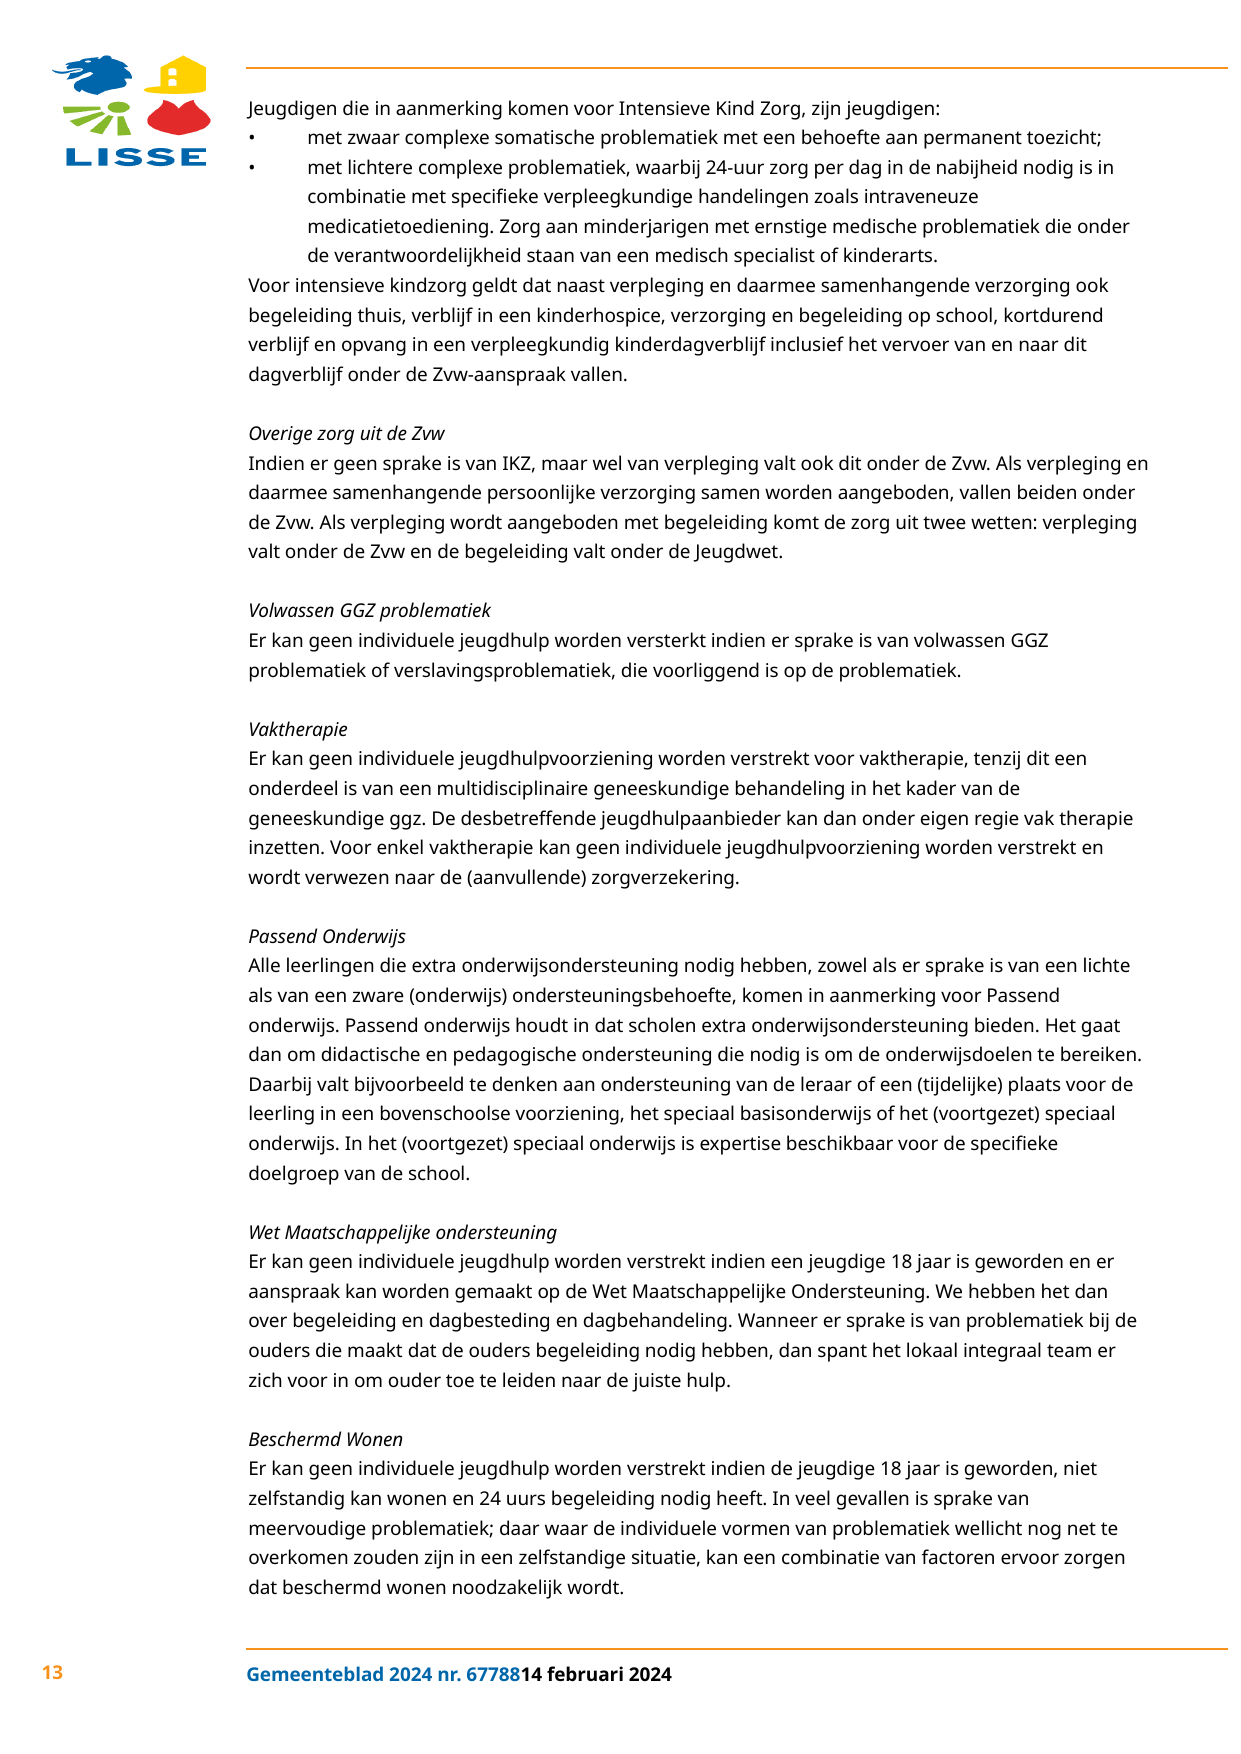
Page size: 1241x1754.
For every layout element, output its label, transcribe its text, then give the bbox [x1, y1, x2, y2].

list met zwaar complexe somatische problematiek met een behoefte aan permanent toezicht; [248, 124, 1152, 150]
text Wet Maatschappelijke ondersteuning [248, 1219, 1152, 1245]
text Vaktherapie [248, 716, 1152, 742]
text Voor intensieve kindzorg geldt dat naast verpleging en daarmee samenhangende verzorging ook begeleiding thuis, verblijf in een kinderhospice, verzorging en begeleiding op school, kortdurend verblijf en opvang in een verpleegkundig kinderdagverblijf inclusief het vervoer van en naar dit dagverblijf onder de Zvw-aanspraak vallen. [248, 272, 1152, 387]
list met lichtere complexe problematiek, waarbij 24-uur zorg per dag in de nabijheid nodig is in combinatie met specifieke verpleegkundige handelingen zoals intraveneuze medicatietoediening. Zorg aan minderjarigen met ernstige medische problematiek die onder de verantwoordelijkheid staan van een medisch specialist of kinderarts. [248, 154, 1152, 268]
text Alle leerlingen die extra onderwijsondersteuning nodig hebben, zowel als er sprake is van een lichte als van een zware (onderwijs) ondersteuningsbehoefte, komen in aanmerking voor Passend onderwijs. Passend onderwijs houdt in dat scholen extra onderwijsondersteuning bieden. Het gaat dan om didactische en pedagogische ondersteuning die nodig is om de onderwijsdoelen te bereiken. Daarbij valt bijvoorbeeld te denken aan ondersteuning van de leraar of een (tijdelijke) plaats voor de leerling in een bovenschoolse voorziening, het speciaal basisonderwijs of het (voortgezet) speciaal onderwijs. In het (voortgezet) speciaal onderwijs is expertise beschikbaar voor de specifieke doelgroep van de school. [248, 953, 1152, 1186]
text Er kan geen individuele jeugdhulp worden verstrekt indien de jeugdige 18 jaar is geworden, niet zelfstandig kan wonen en 24 uurs begeleiding nodig heeft. In veel gevallen is sprake van meervoudige problematiek; daar waar de individuele vormen van problematiek wellicht nog net te overkomen zouden zijn in een zelfstandige situatie, kan een combinatie van factoren ervoor zorgen dat beschermd wonen noodzakelijk wordt. [248, 1456, 1152, 1600]
text Passend Onderwijs [248, 923, 1152, 949]
text Volwassen GGZ problematiek [248, 598, 1152, 623]
text Er kan geen individuele jeugdhulpvoorziening worden verstrekt voor vaktherapie, tenzij dit een onderdeel is van een multidisciplinaire geneeskundige behandeling in het kader van de geneeskundige ggz. De desbetreffende jeugdhulpaanbieder kan dan onder eigen regie vak therapie inzetten. Voor enkel vaktherapie kan geen individuele jeugdhulpvoorziening worden verstrekt en wordt verwezen naar de (aanvullende) zorgverzekering. [248, 746, 1152, 890]
text Indien er geen sprake is van IKZ, maar wel van verpleging valt ook dit onder de Zvw. Als verpleging en daarmee samenhangende persoonlijke verzorging samen worden aangeboden, vallen beiden onder de Zvw. Als verpleging wordt aangeboden met begeleiding komt de zorg uit twee wetten: verpleging valt onder de Zvw en de begeleiding valt onder de Jeugdwet. [248, 450, 1152, 564]
text Er kan geen individuele jeugdhulp worden verstrekt indien een jeugdige 18 jaar is geworden en er aanspraak kan worden gemaakt op de Wet Maatschappelijke Ondersteuning. We hebben het dan over begeleiding en dagbesteding en dagbehandeling. Wanneer er sprake is van problematiek bij de ouders die maakt dat de ouders begeleiding nodig hebben, dan spant het lokaal integraal team er zich voor in om ouder toe te leiden naar de juiste hulp. [248, 1248, 1152, 1393]
text Beschermd Wonen [248, 1426, 1152, 1452]
text Er kan geen individuele jeugdhulp worden versterkt indien er sprake is van volwassen GGZ problematiek of verslavingsproblematiek, die voorliggend is op de problematiek. [248, 627, 1152, 683]
text Jeugdigen die in aanmerking komen voor Intensieve Kind Zorg, zijn jeugdigen: [248, 95, 1152, 121]
text Overige zorg uit de Zvw [248, 420, 1152, 446]
picture [41, 47, 231, 172]
